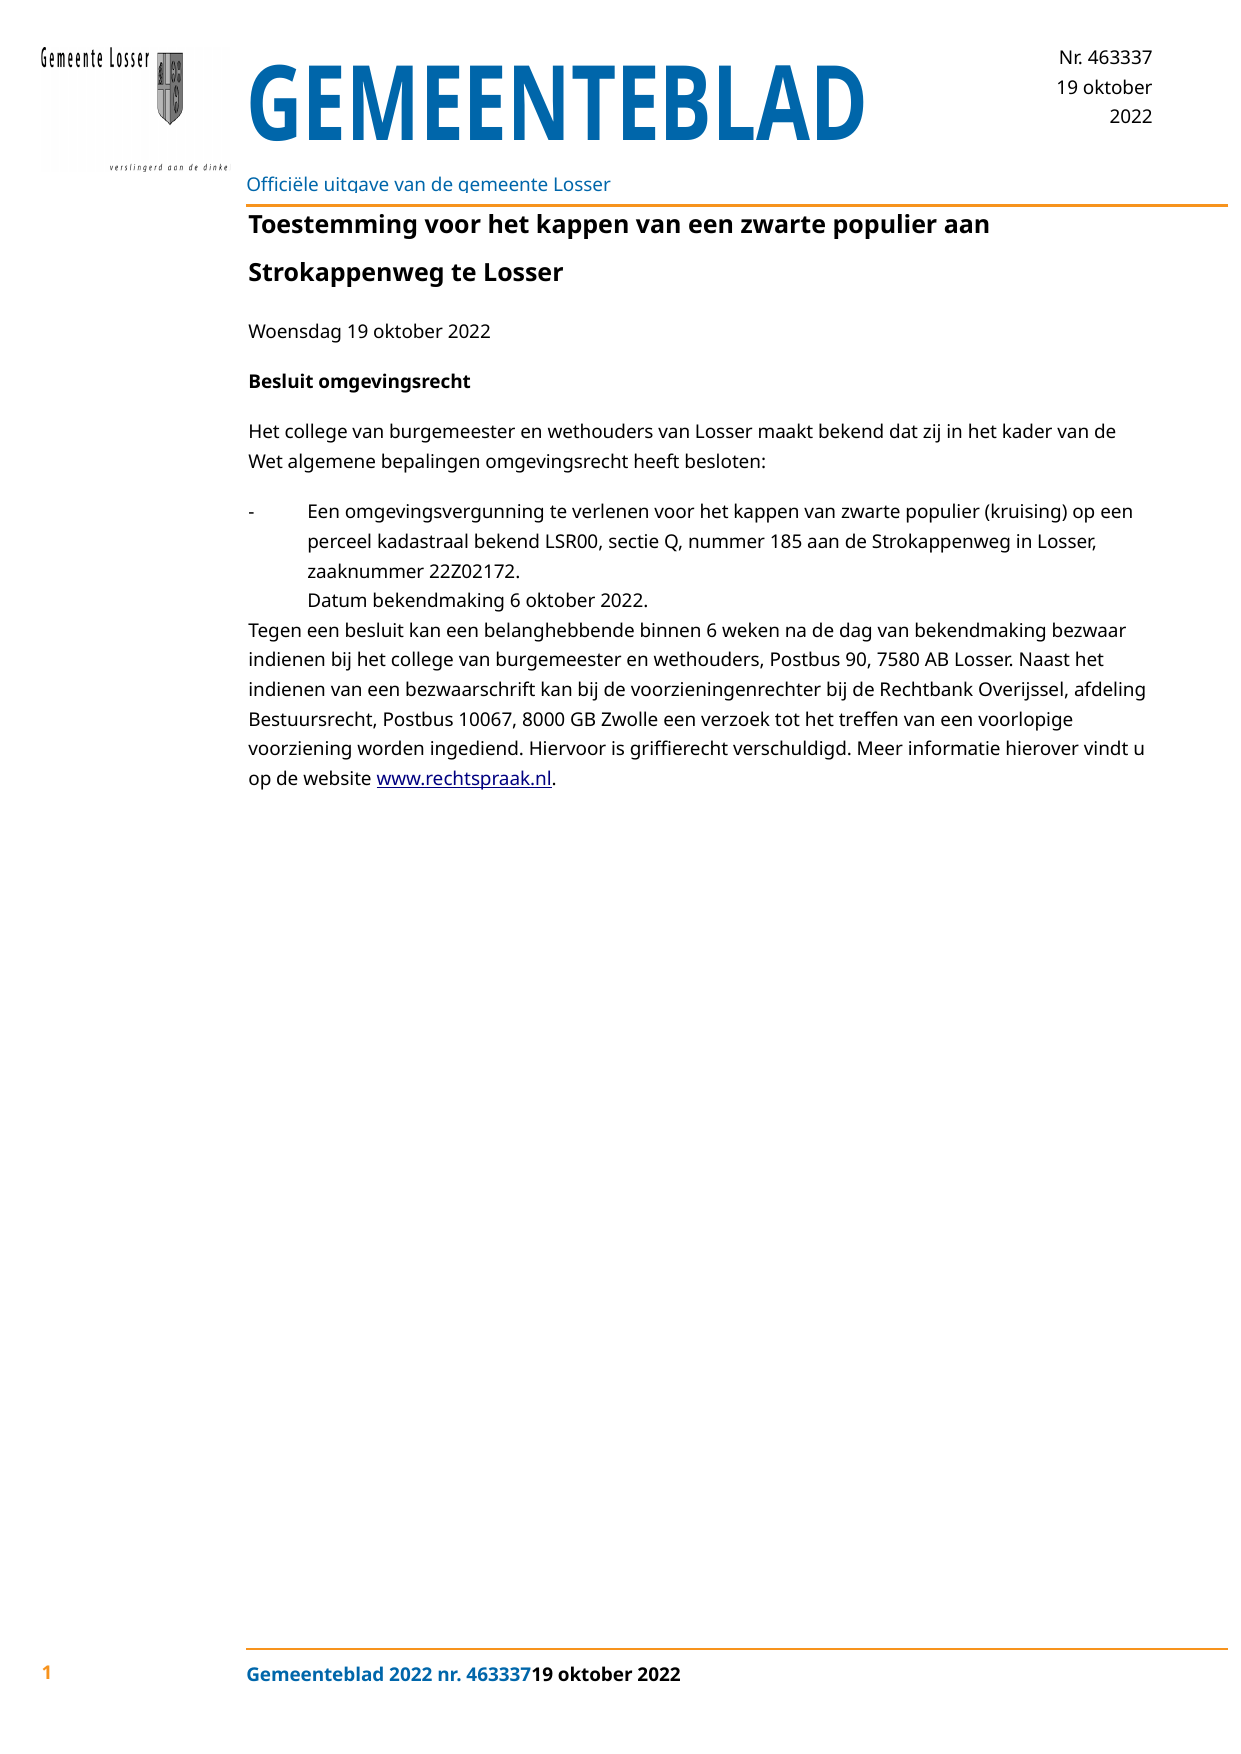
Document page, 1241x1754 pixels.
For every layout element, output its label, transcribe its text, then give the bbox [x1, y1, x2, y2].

list Datum bekendmaking 6 oktober 2022. [248, 587, 1152, 613]
text Woensdag 19 oktober 2022 [248, 318, 1152, 344]
text Het college van burgemeester en wethouders van Losser maakt bekend dat zij in het kader van de Wet algemene bepalingen omgevingsrecht heeft besloten: [248, 419, 1152, 474]
list Een omgevingsvergunning te verlenen voor het kappen van zwarte populier (kruising) op een perceel kadastraal bekend LSR00, sectie Q, nummer 185 aan de Strokappenweg in Losser, zaaknummer 22Z02172. [248, 499, 1152, 584]
text Tegen een besluit kan een belanghebbende binnen 6 weken na de dag van bekendmaking bezwaar indienen bij het college van burgemeester en wethouders, Postbus 90, 7580 AB Losser. Naast het indienen van een bezwaarschrift kan bij de voorzieningenrechter bij de Rechtbank Overijssel, afdeling Bestuursrecht, Postbus 10067, 8000 GB Zwolle een verzoek tot het treffen van een voorlopige voorziening worden ingediend. Hiervoor is griffierecht verschuldigd. Meer informatie hierover vindt u op de website www.rechtspraak.nl. [248, 617, 1152, 791]
picture [41, 47, 231, 172]
text Besluit omgevingsrecht [248, 368, 1152, 394]
text Toestemming voor het kappen van een zwarte populier aan Strokappenweg te Losser [248, 207, 1152, 288]
